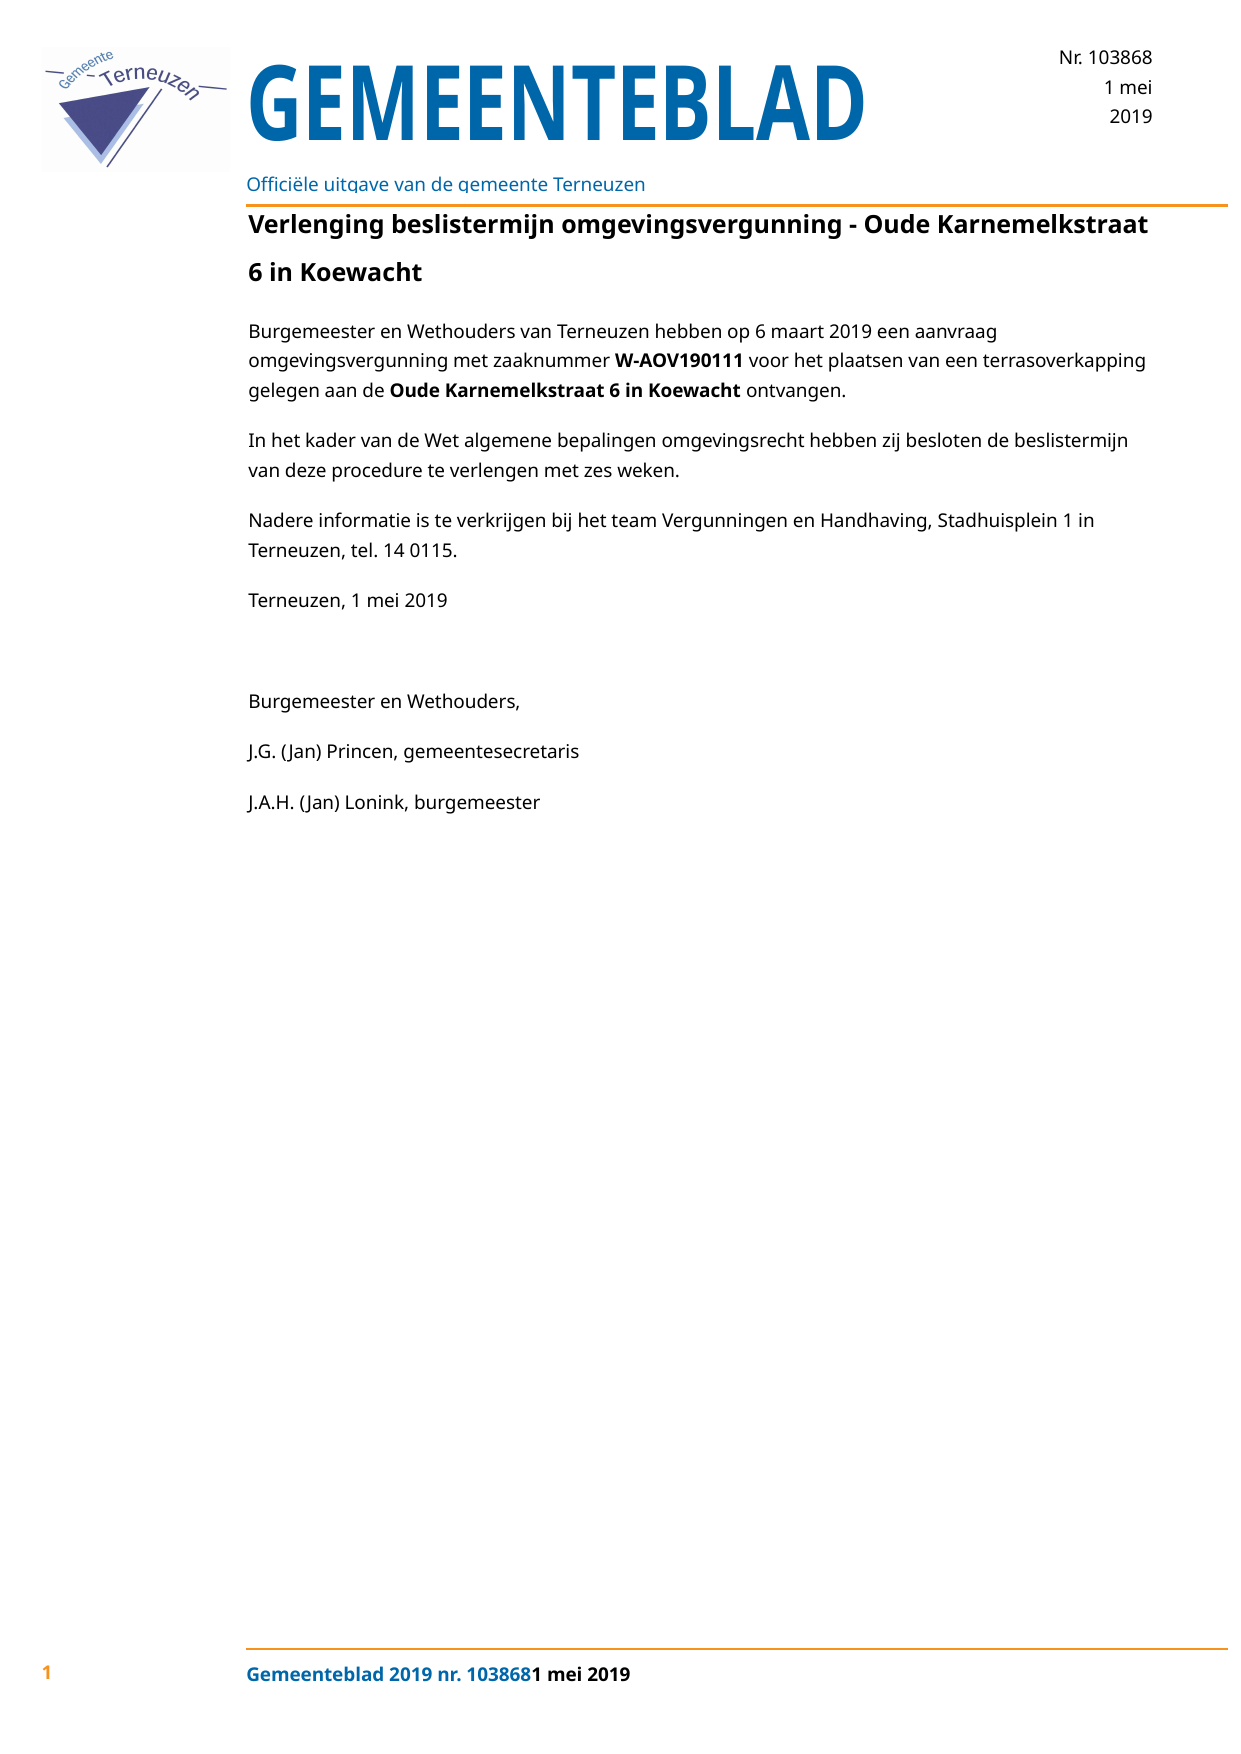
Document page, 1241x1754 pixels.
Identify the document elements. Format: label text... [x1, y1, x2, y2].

text Verlenging beslistermijn omgevingsvergunning - Oude Karnemelkstraat 6 in Koewacht [248, 207, 1152, 288]
text Burgemeester en Wethouders, [248, 688, 1152, 714]
text J.A.H. (Jan) Lonink, burgemeester [248, 789, 1152, 815]
picture [41, 47, 231, 172]
text In het kader van de Wet algemene bepalingen omgevingsrecht hebben zij besloten de beslistermijn van deze procedure te verlengen met zes weken. [248, 427, 1152, 483]
text J.G. (Jan) Princen, gemeentesecretaris [248, 739, 1152, 764]
text Terneuzen, 1 mei 2019 [248, 587, 1152, 613]
text Nadere informatie is te verkrijgen bij het team Vergunningen en Handhaving, Stadhuisplein 1 in Terneuzen, tel. 14 0115. [248, 507, 1152, 563]
text Burgemeester en Wethouders van Terneuzen hebben op 6 maart 2019 een aanvraag omgevingsvergunning met zaaknummer W-AOV190111 voor het plaatsen van een terrasoverkapping gelegen aan de Oude Karnemelkstraat 6 in Koewacht ontvangen. [248, 318, 1152, 403]
